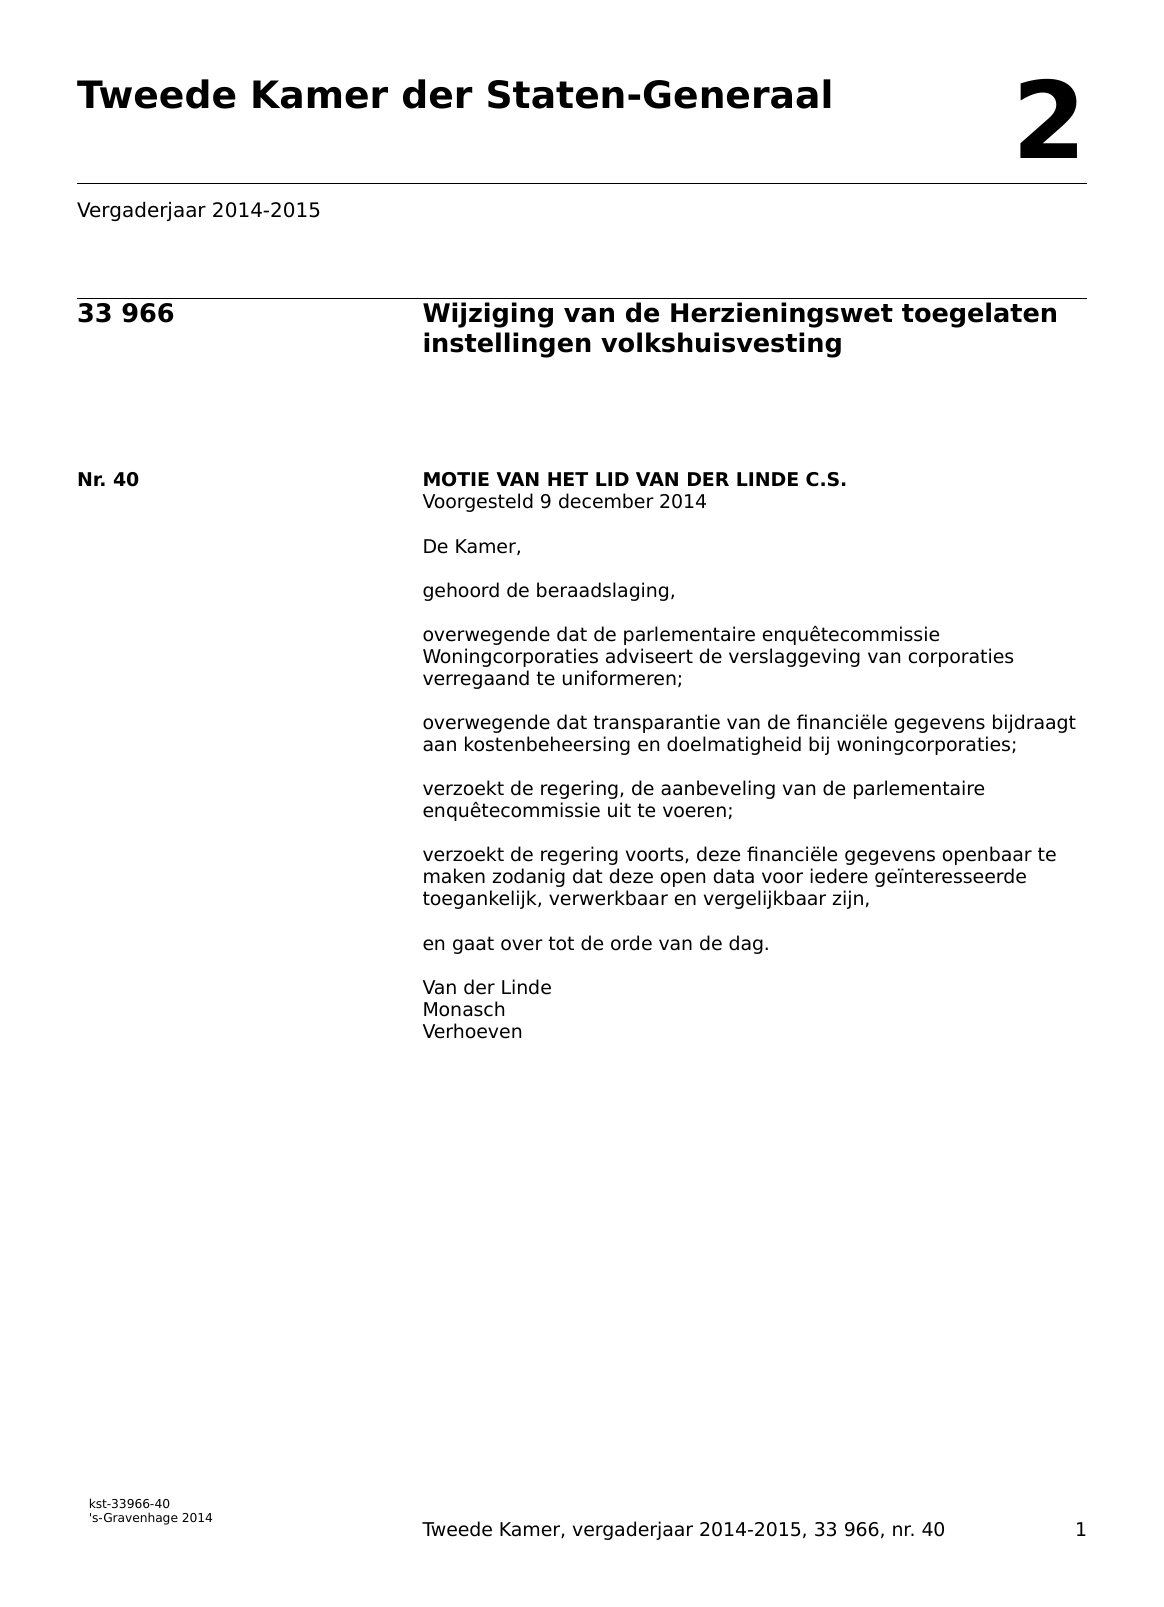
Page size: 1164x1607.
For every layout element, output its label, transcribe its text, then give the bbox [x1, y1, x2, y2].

text overwegende dat de parlementaire enquêtecommissie Woningcorporaties adviseert de verslaggeving van corporaties verregaand te uniformeren; [422, 624, 1087, 690]
text Verhoeven [422, 1021, 1087, 1042]
text 's-Gravenhage 2014 [88, 1511, 323, 1525]
subtitle 33 966 Wijziging van de Herzieningswet toegelaten instellingen volkshuisvesting [77, 299, 1087, 358]
subtitle Nr. 40 MOTIE VAN HET LID VAN DER LINDE C.S. [77, 469, 1087, 491]
text kst-33966-40 [88, 1497, 323, 1511]
text Voorgesteld 9 december 2014 [422, 491, 1087, 513]
text overwegende dat transparantie van de financiële gegevens bijdraagt aan kostenbeheersing en doelmatigheid bij woningcorporaties; [422, 712, 1087, 756]
text De Kamer, [422, 536, 1087, 557]
text verzoekt de regering voorts, deze financiële gegevens openbaar te maken zodanig dat deze open data voor iedere geïnteresseerde toegankelijk, verwerkbaar en vergelijkbaar zijn, [422, 844, 1087, 910]
text gehoord de beraadslaging, [422, 580, 1087, 602]
text en gaat over tot de orde van de dag. [422, 932, 1087, 954]
table_cell Vergaderjaar 2014-2015 [77, 184, 1087, 298]
table_header Tweede Kamer der Staten-Generaal [77, 59, 886, 183]
text Van der Linde [422, 977, 1087, 998]
table_header 2 [886, 59, 1087, 183]
text Monasch [422, 998, 1087, 1021]
text verzoekt de regering, de aanbeveling van de parlementaire enquêtecommissie uit te voeren; [422, 778, 1087, 822]
